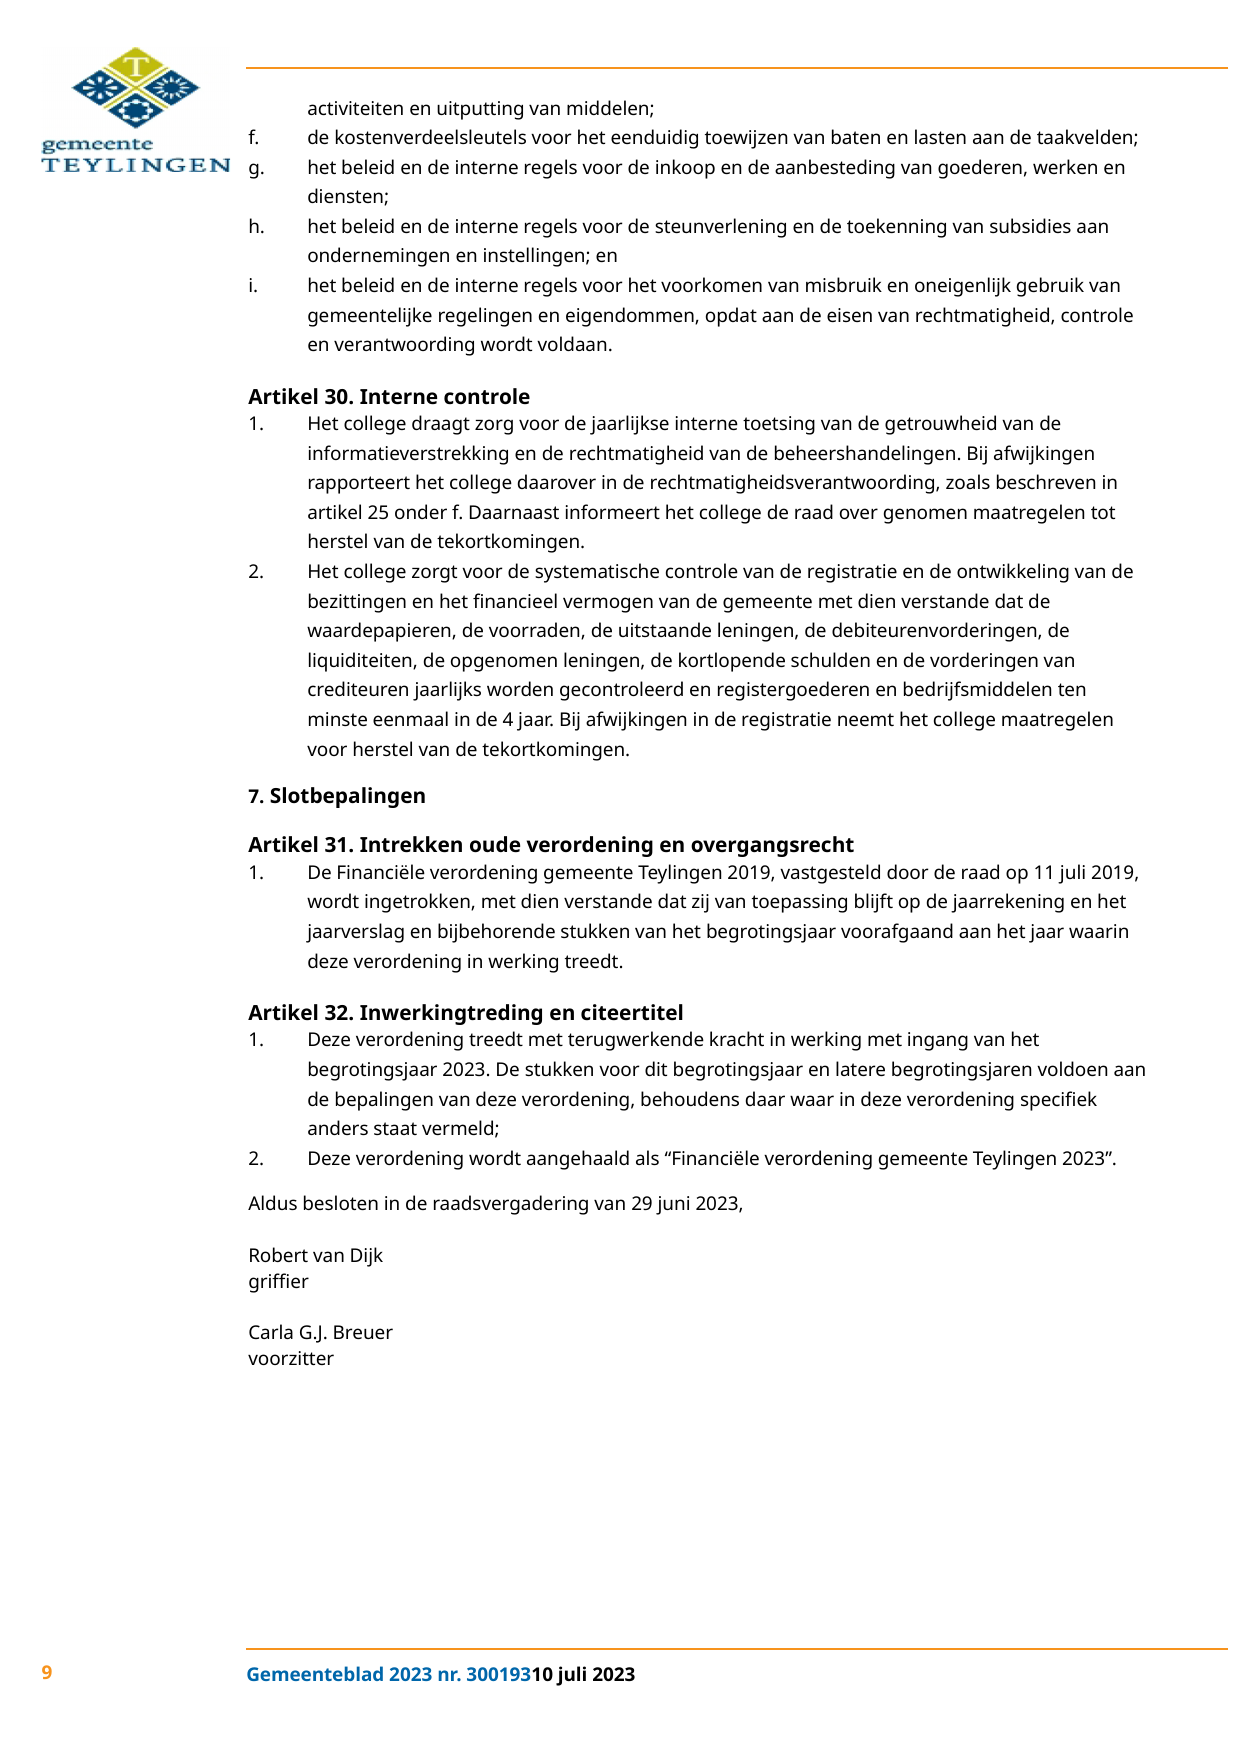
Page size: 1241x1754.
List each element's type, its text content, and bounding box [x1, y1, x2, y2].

list Het college zorgt voor de systematische controle van de registratie en de ontwikkeling van de bezittingen en het financieel vermogen van de gemeente met dien verstande dat de waardepapieren, de voorraden, de uitstaande leningen, de debiteurenvorderingen, de liquiditeiten, de opgenomen leningen, de kortlopende schulden en de vorderingen van crediteuren jaarlijks worden gecontroleerd en registergoederen en bedrijfsmiddelen ten minste eenmaal in de 4 jaar. Bij afwijkingen in de registratie neemt het college maatregelen voor herstel van de tekortkomingen. [248, 558, 1152, 761]
list activiteiten en uitputting van middelen; [248, 95, 1152, 121]
list Het college draagt zorg voor de jaarlijkse interne toetsing van de getrouwheid van de informatieverstrekking en de rechtmatigheid van de beheershandelingen. Bij afwijkingen rapporteert het college daarover in de rechtmatigheidsverantwoording, zoals beschreven in artikel 25 onder f. Daarnaast informeert het college de raad over genomen maatregelen tot herstel van de tekortkomingen. [248, 410, 1152, 554]
text Carla G.J. Breuer [248, 1319, 1152, 1345]
list het beleid en de interne regels voor de inkoop en de aanbesteding van goederen, werken en diensten; [248, 154, 1152, 209]
text voorzitter [248, 1345, 1152, 1371]
text 7. Slotbepalingen [248, 781, 1152, 810]
list Deze verordening wordt aangehaald als “Financiële verordening gemeente Teylingen 2023”. [248, 1145, 1152, 1171]
text Aldus besloten in de raadsvergadering van 29 juni 2023, [248, 1191, 1152, 1216]
text Artikel 31. Intrekken oude verordening en overgangsrecht [248, 831, 1152, 859]
list De Financiële verordening gemeente Teylingen 2019, vastgesteld door de raad op 11 juli 2019, wordt ingetrokken, met dien verstande dat zij van toepassing blijft op de jaarrekening en het jaarverslag en bijbehorende stukken van het begrotingsjaar voorafgaand aan het jaar waarin deze verordening in werking treedt. [248, 859, 1152, 973]
list de kostenverdeelsleutels voor het eenduidig toewijzen van baten en lasten aan de taakvelden; [248, 124, 1152, 150]
text Artikel 30. Interne controle [248, 382, 1152, 410]
list Deze verordening treedt met terugwerkende kracht in werking met ingang van het begrotingsjaar 2023. De stukken voor dit begrotingsjaar en latere begrotingsjaren voldoen aan de bepalingen van deze verordening, behoudens daar waar in deze verordening specifiek anders staat vermeld; [248, 1027, 1152, 1141]
text Artikel 32. Inwerkingtreding en citeertitel [248, 998, 1152, 1027]
text griffier [248, 1268, 1152, 1293]
list het beleid en de interne regels voor de steunverlening en de toekenning van subsidies aan ondernemingen en instellingen; en [248, 213, 1152, 268]
text Robert van Dijk [248, 1242, 1152, 1268]
list het beleid en de interne regels voor het voorkomen van misbruik en oneigenlijk gebruik van gemeentelijke regelingen en eigendommen, opdat aan de eisen van rechtmatigheid, controle en verantwoording wordt voldaan. [248, 272, 1152, 357]
picture [41, 47, 231, 172]
